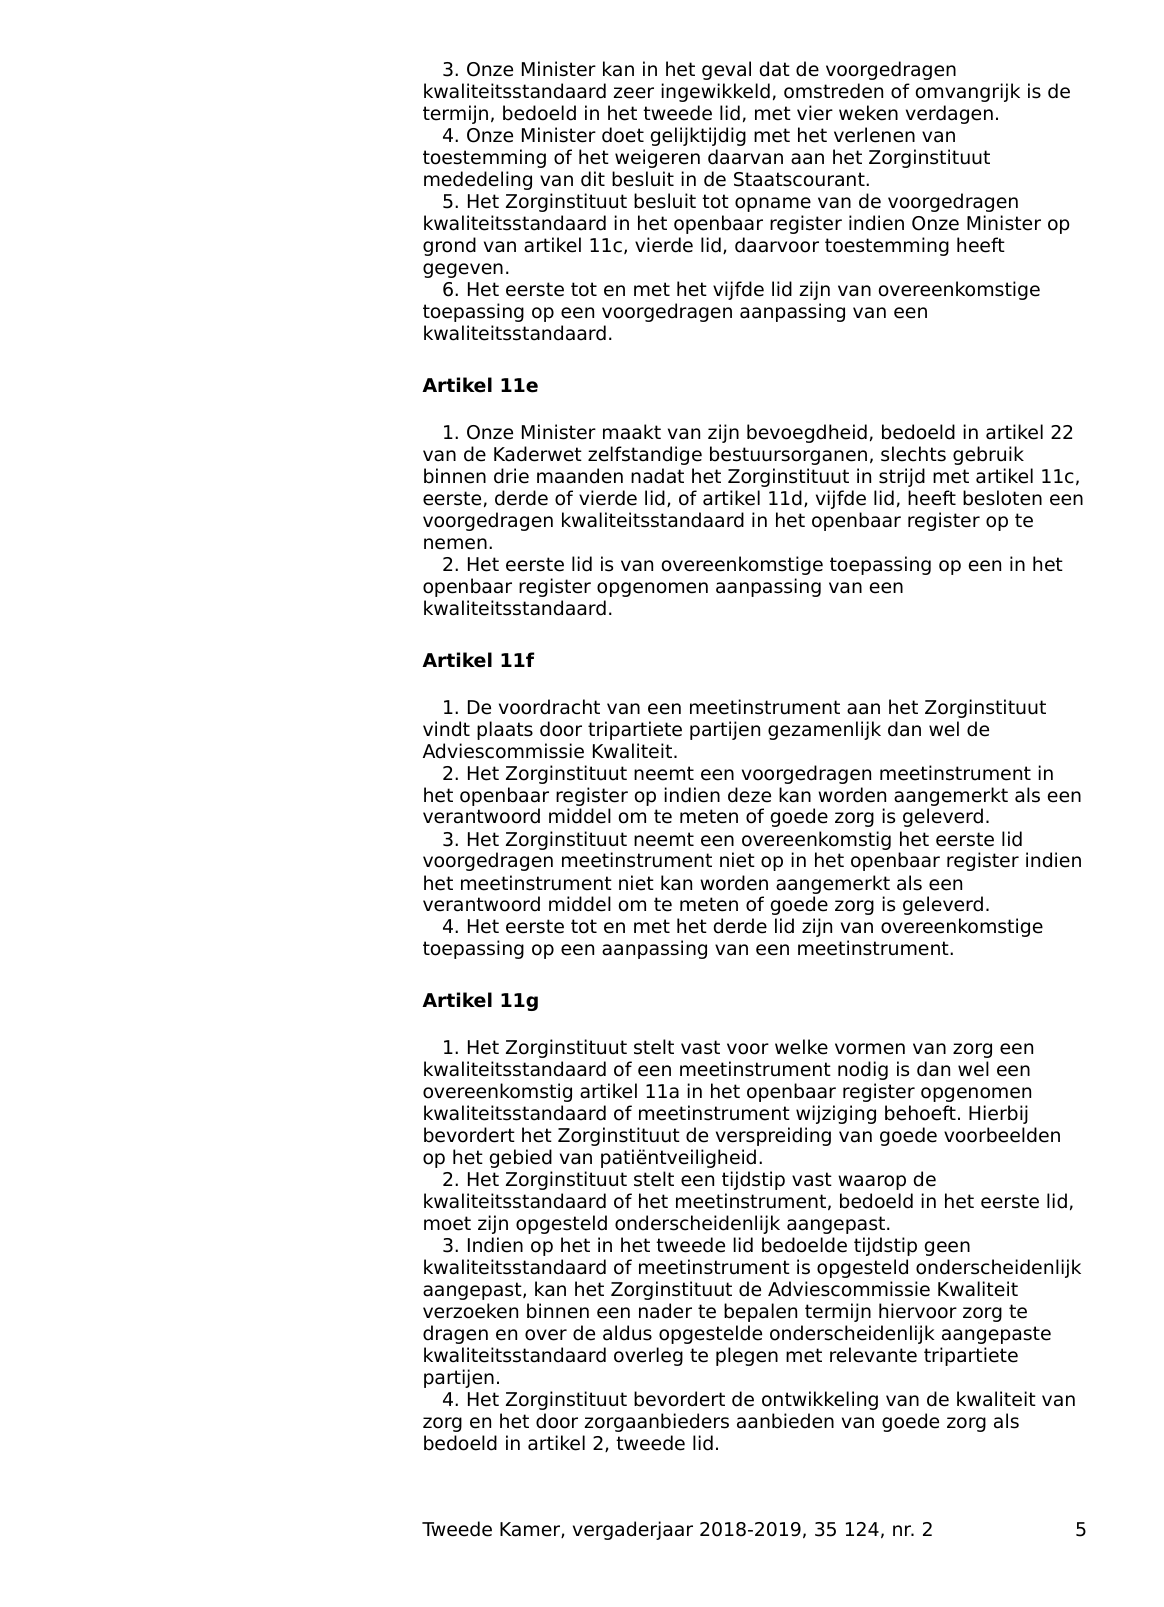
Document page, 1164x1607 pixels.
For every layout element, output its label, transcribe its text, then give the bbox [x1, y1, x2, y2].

text 3. Het Zorginstituut neemt een overeenkomstig het eerste lid voorgedragen meetinstrument niet op in het openbaar register indien het meetinstrument niet kan worden aangemerkt als een verantwoord middel om te meten of goede zorg is geleverd. [422, 828, 1087, 916]
text 3. Onze Minister kan in het geval dat de voorgedragen kwaliteitsstandaard zeer ingewikkeld, omstreden of omvangrijk is de termijn, bedoeld in het tweede lid, met vier weken verdagen. [422, 59, 1087, 125]
subtitle Artikel 11f [422, 649, 1087, 672]
text 1. Onze Minister maakt van zijn bevoegdheid, bedoeld in artikel 22 van de Kaderwet zelfstandige bestuursorganen, slechts gebruik binnen drie maanden nadat het Zorginstituut in strijd met artikel 11c, eerste, derde of vierde lid, of artikel 11d, vijfde lid, heeft besloten een voorgedragen kwaliteitsstandaard in het openbaar register op te nemen. [422, 422, 1087, 554]
subtitle Artikel 11e [422, 375, 1087, 397]
text 5. Het Zorginstituut besluit tot opname van de voorgedragen kwaliteitsstandaard in het openbaar register indien Onze Minister op grond van artikel 11c, vierde lid, daarvoor toestemming heeft gegeven. [422, 191, 1087, 279]
text 4. Onze Minister doet gelijktijdig met het verlenen van toestemming of het weigeren daarvan aan het Zorginstituut mededeling van dit besluit in de Staatscourant. [422, 125, 1087, 191]
text 1. De voordracht van een meetinstrument aan het Zorginstituut vindt plaats door tripartiete partijen gezamenlijk dan wel de Adviescommissie Kwaliteit. [422, 697, 1087, 762]
text 1. Het Zorginstituut stelt vast voor welke vormen van zorg een kwaliteitsstandaard of een meetinstrument nodig is dan wel een overeenkomstig artikel 11a in het openbaar register opgenomen kwaliteitsstandaard of meetinstrument wijziging behoeft. Hierbij bevordert het Zorginstituut de verspreiding van goede voorbeelden op het gebied van patiëntveiligheid. [422, 1037, 1087, 1169]
subtitle Artikel 11g [422, 990, 1087, 1012]
text 4. Het eerste tot en met het derde lid zijn van overeenkomstige toepassing op een aanpassing van een meetinstrument. [422, 916, 1087, 960]
text 2. Het Zorginstituut stelt een tijdstip vast waarop de kwaliteitsstandaard of het meetinstrument, bedoeld in het eerste lid, moet zijn opgesteld onderscheidenlijk aangepast. [422, 1169, 1087, 1235]
text 6. Het eerste tot en met het vijfde lid zijn van overeenkomstige toepassing op een voorgedragen aanpassing van een kwaliteitsstandaard. [422, 279, 1087, 345]
text 3. Indien op het in het tweede lid bedoelde tijdstip geen kwaliteitsstandaard of meetinstrument is opgesteld onderscheidenlijk aangepast, kan het Zorginstituut de Adviescommissie Kwaliteit verzoeken binnen een nader te bepalen termijn hiervoor zorg te dragen en over de aldus opgestelde onderscheidenlijk aangepaste kwaliteitsstandaard overleg te plegen met relevante tripartiete partijen. [422, 1235, 1087, 1389]
text 2. Het Zorginstituut neemt een voorgedragen meetinstrument in het openbaar register op indien deze kan worden aangemerkt als een verantwoord middel om te meten of goede zorg is geleverd. [422, 762, 1087, 828]
text 2. Het eerste lid is van overeenkomstige toepassing op een in het openbaar register opgenomen aanpassing van een kwaliteitsstandaard. [422, 554, 1087, 619]
text 4. Het Zorginstituut bevordert de ontwikkeling van de kwaliteit van zorg en het door zorgaanbieders aanbieden van goede zorg als bedoeld in artikel 2, tweede lid. [422, 1389, 1087, 1455]
